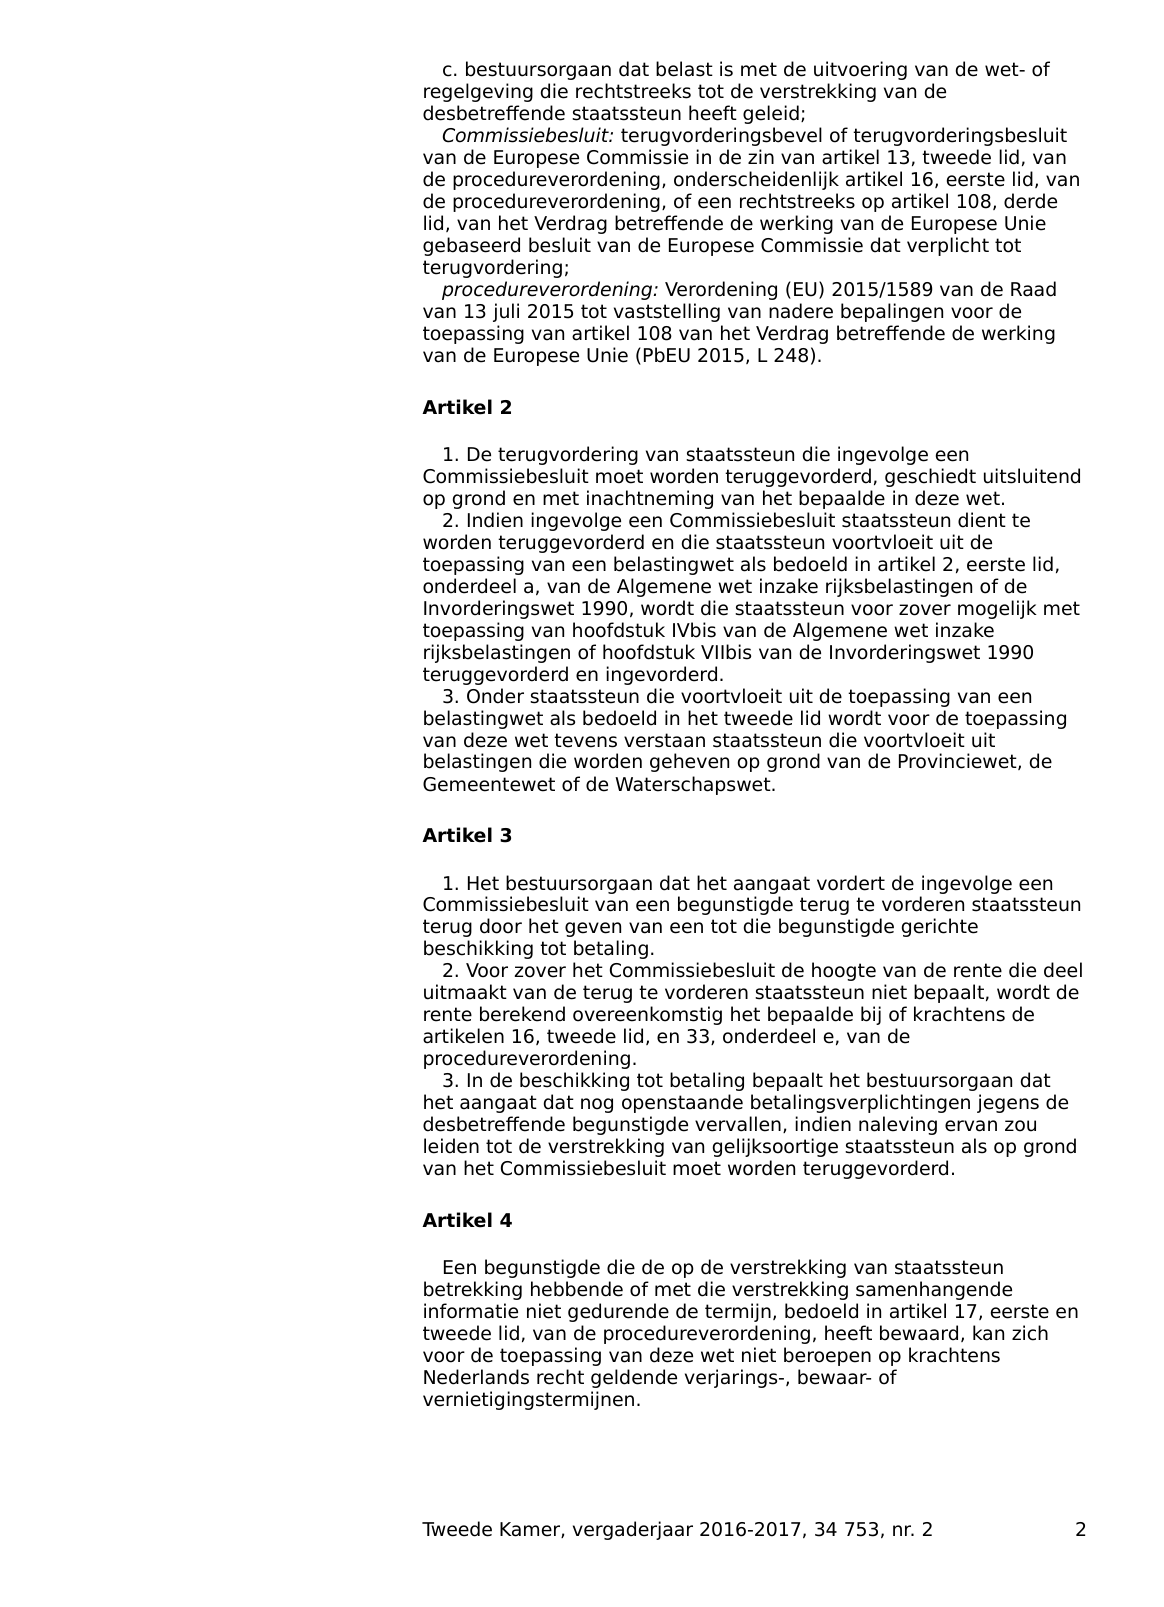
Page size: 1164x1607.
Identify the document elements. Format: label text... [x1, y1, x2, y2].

text 1. Het bestuursorgaan dat het aangaat vordert de ingevolge een Commissiebesluit van een begunstigde terug te vorderen staatssteun terug door het geven van een tot die begunstigde gerichte beschikking tot betaling. [422, 872, 1087, 960]
text Commissiebesluit: terugvorderingsbevel of terugvorderingsbesluit van de Europese Commissie in de zin van artikel 13, tweede lid, van de procedureverordening, onderscheidenlijk artikel 16, eerste lid, van de procedureverordening, of een rechtstreeks op artikel 108, derde lid, van het Verdrag betreffende de werking van de Europese Unie gebaseerd besluit van de Europese Commissie dat verplicht tot terugvordering; [422, 125, 1087, 279]
text 2. Indien ingevolge een Commissiebesluit staatssteun dient te worden teruggevorderd en die staatssteun voortvloeit uit de toepassing van een belastingwet als bedoeld in artikel 2, eerste lid, onderdeel a, van de Algemene wet inzake rijksbelastingen of de Invorderingswet 1990, wordt die staatssteun voor zover mogelijk met toepassing van hoofdstuk IVbis van de Algemene wet inzake rijksbelastingen of hoofdstuk VIIbis van de Invorderingswet 1990 teruggevorderd en ingevorderd. [422, 510, 1087, 686]
text procedureverordening: Verordening (EU) 2015/1589 van de Raad van 13 juli 2015 tot vaststelling van nadere bepalingen voor de toepassing van artikel 108 van het Verdrag betreffende de werking van de Europese Unie (PbEU 2015, L 248). [422, 279, 1087, 367]
text 3. In de beschikking tot betaling bepaalt het bestuursorgaan dat het aangaat dat nog openstaande betalingsverplichtingen jegens de desbetreffende begunstigde vervallen, indien naleving ervan zou leiden tot de verstrekking van gelijksoortige staatssteun als op grond van het Commissiebesluit moet worden teruggevorderd. [422, 1070, 1087, 1180]
subtitle Artikel 4 [422, 1210, 1087, 1232]
text c. bestuursorgaan dat belast is met de uitvoering van de wet- of regelgeving die rechtstreeks tot de verstrekking van de desbetreffende staatssteun heeft geleid; [422, 59, 1087, 125]
subtitle Artikel 2 [422, 397, 1087, 419]
subtitle Artikel 3 [422, 825, 1087, 847]
text 1. De terugvordering van staatssteun die ingevolge een Commissiebesluit moet worden teruggevorderd, geschiedt uitsluitend op grond en met inachtneming van het bepaalde in deze wet. [422, 444, 1087, 510]
text 2. Voor zover het Commissiebesluit de hoogte van de rente die deel uitmaakt van de terug te vorderen staatssteun niet bepaalt, wordt de rente berekend overeenkomstig het bepaalde bij of krachtens de artikelen 16, tweede lid, en 33, onderdeel e, van de procedureverordening. [422, 960, 1087, 1070]
text 3. Onder staatssteun die voortvloeit uit de toepassing van een belastingwet als bedoeld in het tweede lid wordt voor de toepassing van deze wet tevens verstaan staatssteun die voortvloeit uit belastingen die worden geheven op grond van de Provinciewet, de Gemeentewet of de Waterschapswet. [422, 686, 1087, 795]
text Een begunstigde die de op de verstrekking van staatssteun betrekking hebbende of met die verstrekking samenhangende informatie niet gedurende de termijn, bedoeld in artikel 17, eerste en tweede lid, van de procedureverordening, heeft bewaard, kan zich voor de toepassing van deze wet niet beroepen op krachtens Nederlands recht geldende verjarings-, bewaar- of vernietigingstermijnen. [422, 1257, 1087, 1411]
